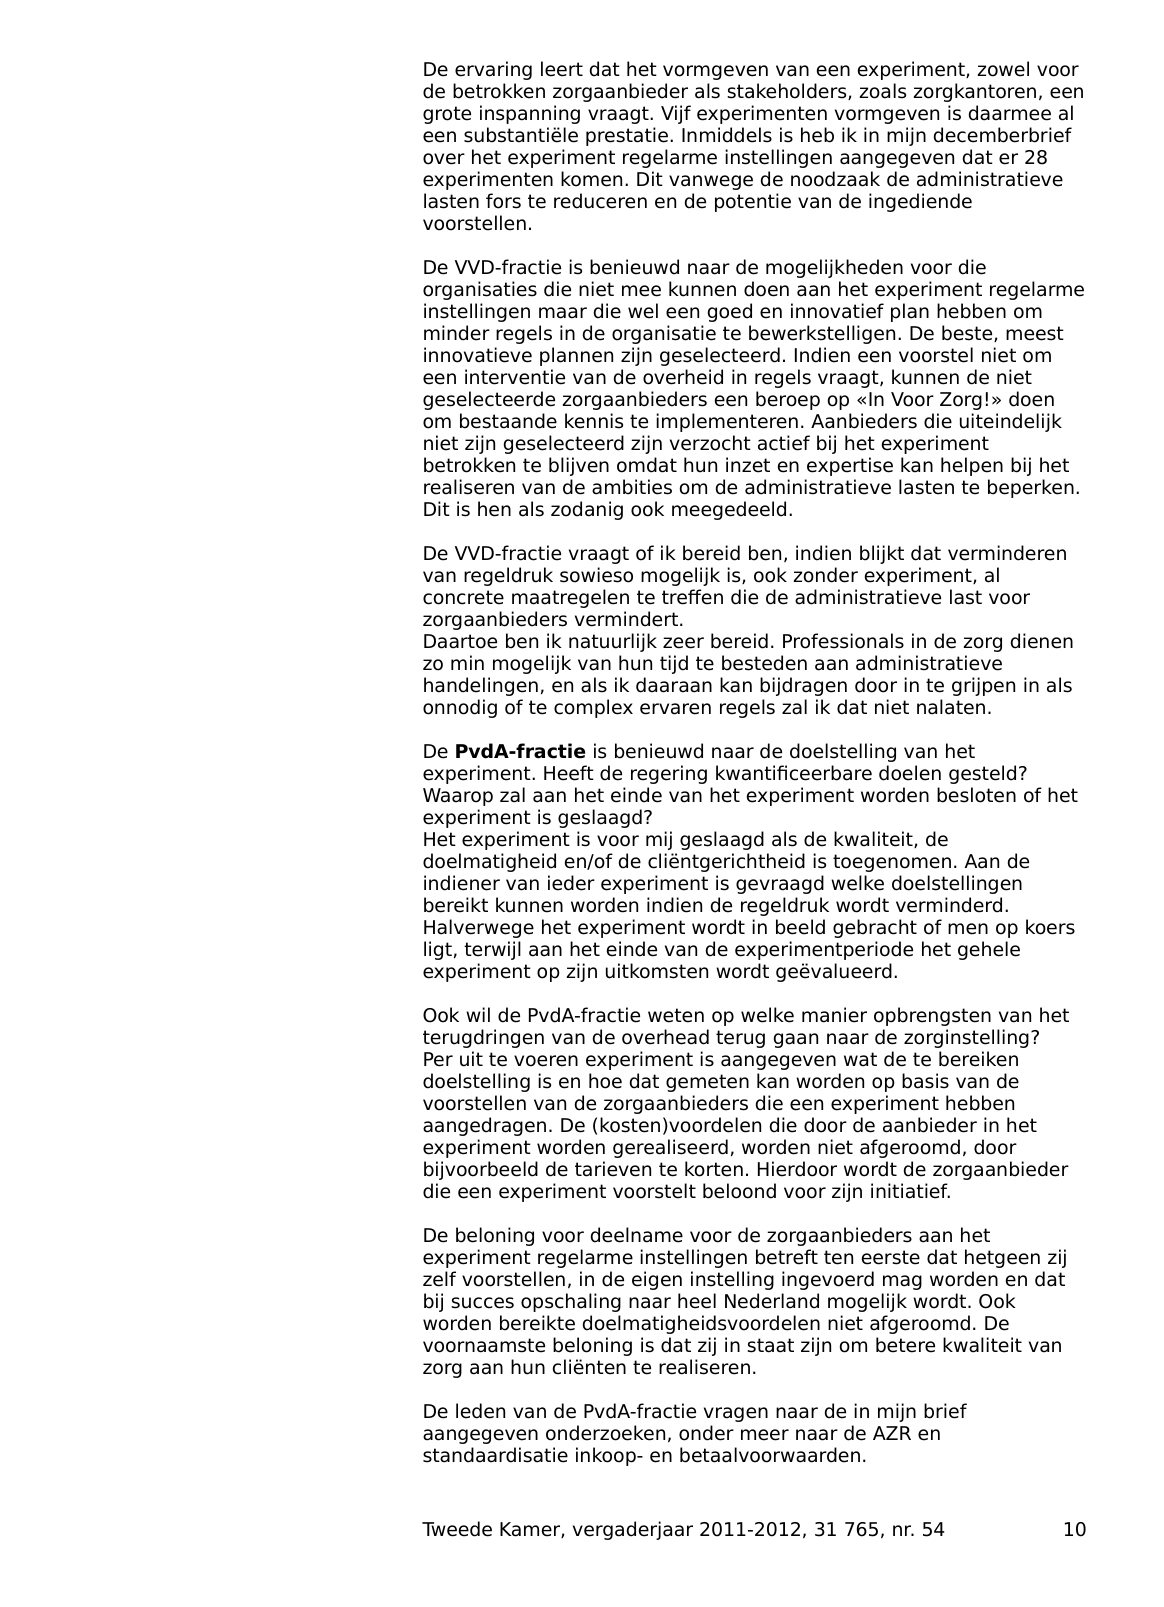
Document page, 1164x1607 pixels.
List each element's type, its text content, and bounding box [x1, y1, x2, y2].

text De VVD-fractie is benieuwd naar de mogelijkheden voor die organisaties die niet mee kunnen doen aan het experiment regelarme instellingen maar die wel een goed en innovatief plan hebben om minder regels in de organisatie te bewerkstelligen. De beste, meest innovatieve plannen zijn geselecteerd. Indien een voorstel niet om een interventie van de overheid in regels vraagt, kunnen de niet geselecteerde zorgaanbieders een beroep op «In Voor Zorg!» doen om bestaande kennis te implementeren. Aanbieders die uiteindelijk niet zijn geselecteerd zijn verzocht actief bij het experiment betrokken te blijven omdat hun inzet en expertise kan helpen bij het realiseren van de ambities om de administratieve lasten te beperken. Dit is hen als zodanig ook meegedeeld. [422, 257, 1087, 521]
text De ervaring leert dat het vormgeven van een experiment, zowel voor de betrokken zorgaanbieder als stakeholders, zoals zorgkantoren, een grote inspanning vraagt. Vijf experimenten vormgeven is daarmee al een substantiële prestatie. Inmiddels is heb ik in mijn decemberbrief over het experiment regelarme instellingen aangegeven dat er 28 experimenten komen. Dit vanwege de noodzaak de administratieve lasten fors te reduceren en de potentie van de ingediende voorstellen. [422, 59, 1087, 235]
text Ook wil de PvdA-fractie weten op welke manier opbrengsten van het terugdringen van de overhead terug gaan naar de zorginstelling? [422, 1005, 1087, 1049]
text Het experiment is voor mij geslaagd als de kwaliteit, de doelmatigheid en/of de cliëntgerichtheid is toegenomen. Aan de indiener van ieder experiment is gevraagd welke doelstellingen bereikt kunnen worden indien de regeldruk wordt verminderd. Halverwege het experiment wordt in beeld gebracht of men op koers ligt, terwijl aan het einde van de experimentperiode het gehele experiment op zijn uitkomsten wordt geëvalueerd. [422, 829, 1087, 983]
text De VVD-fractie vraagt of ik bereid ben, indien blijkt dat verminderen van regeldruk sowieso mogelijk is, ook zonder experiment, al concrete maatregelen te treffen die de administratieve last voor zorgaanbieders vermindert. [422, 543, 1087, 631]
text De leden van de PvdA-fractie vragen naar de in mijn brief aangegeven onderzoeken, onder meer naar de AZR en standaardisatie inkoop- en betaalvoorwaarden. [422, 1401, 1087, 1467]
text Daartoe ben ik natuurlijk zeer bereid. Professionals in de zorg dienen zo min mogelijk van hun tijd te besteden aan administratieve handelingen, en als ik daaraan kan bijdragen door in te grijpen in als onnodig of te complex ervaren regels zal ik dat niet nalaten. [422, 631, 1087, 719]
text De beloning voor deelname voor de zorgaanbieders aan het experiment regelarme instellingen betreft ten eerste dat hetgeen zij zelf voorstellen, in de eigen instelling ingevoerd mag worden en dat bij succes opschaling naar heel Nederland mogelijk wordt. Ook worden bereikte doelmatigheidsvoordelen niet afgeroomd. De voornaamste beloning is dat zij in staat zijn om betere kwaliteit van zorg aan hun cliënten te realiseren. [422, 1225, 1087, 1379]
text Per uit te voeren experiment is aangegeven wat de te bereiken doelstelling is en hoe dat gemeten kan worden op basis van de voorstellen van de zorgaanbieders die een experiment hebben aangedragen. De (kosten)voordelen die door de aanbieder in het experiment worden gerealiseerd, worden niet afgeroomd, door bijvoorbeeld de tarieven te korten. Hierdoor wordt de zorgaanbieder die een experiment voorstelt beloond voor zijn initiatief. [422, 1049, 1087, 1203]
text De PvdA-fractie is benieuwd naar de doelstelling van het experiment. Heeft de regering kwantificeerbare doelen gesteld? Waarop zal aan het einde van het experiment worden besloten of het experiment is geslaagd? [422, 741, 1087, 829]
